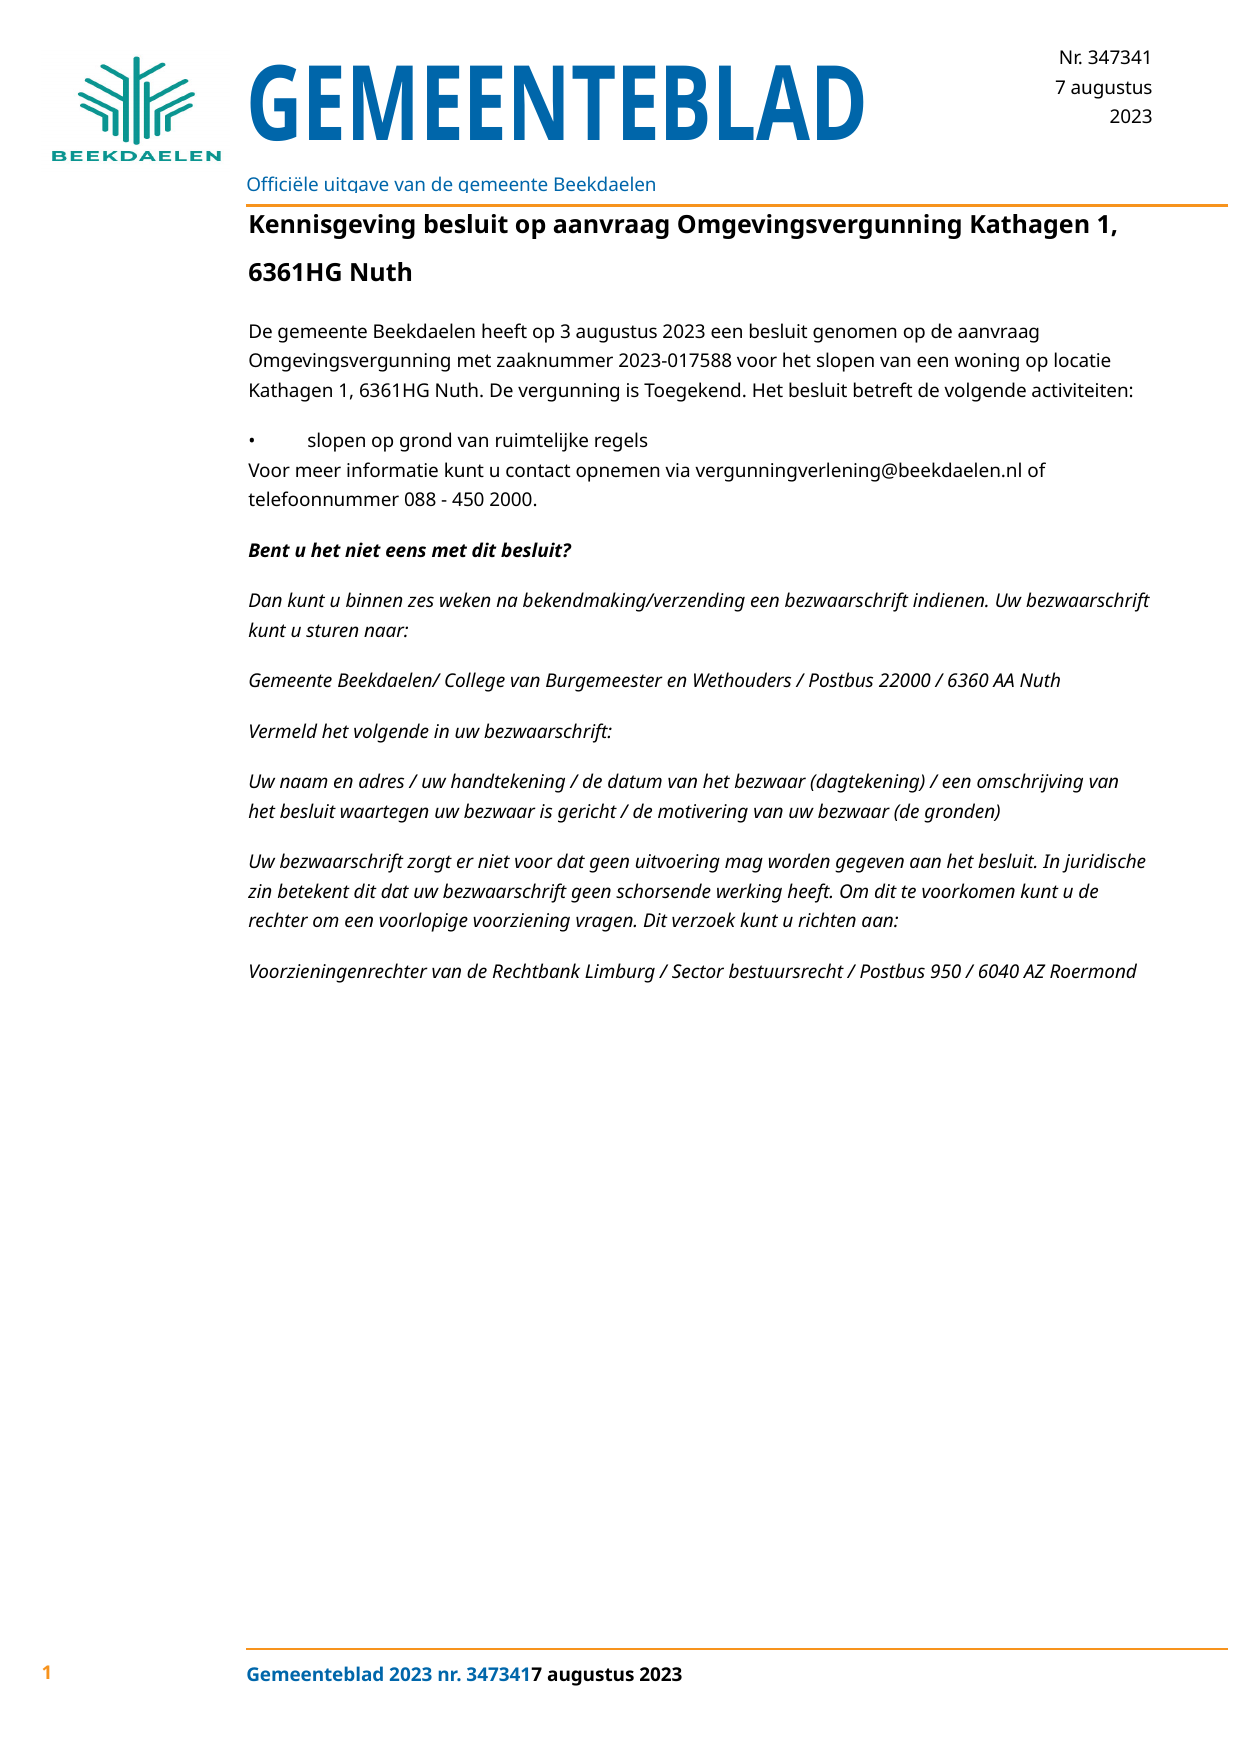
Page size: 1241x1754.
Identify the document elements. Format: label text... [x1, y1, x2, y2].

list slopen op grond van ruimtelijke regels [248, 427, 1152, 453]
text Uw naam en adres / uw handtekening / de datum van het bezwaar (dagtekening) / een omschrijving van het besluit waartegen uw bezwaar is gericht / de motivering van uw bezwaar (de gronden) [248, 768, 1152, 824]
text Vermeld het volgende in uw bezwaarschrift: [248, 718, 1152, 744]
text Gemeente Beekdaelen/ College van Burgemeester en Wethouders / Postbus 22000 / 6360 AA Nuth [248, 667, 1152, 693]
text Voor meer informatie kunt u contact opnemen via vergunningverlening@beekdaelen.nl of telefoonnummer 088 - 450 2000. [248, 457, 1152, 512]
text Kennisgeving besluit op aanvraag Omgevingsvergunning Kathagen 1, 6361HG Nuth [248, 207, 1152, 288]
picture [41, 47, 231, 172]
text Voorzieningenrechter van de Rechtbank Limburg / Sector bestuursrecht / Postbus 950 / 6040 AZ Roermond [248, 958, 1152, 984]
text Bent u het niet eens met dit besluit? [248, 537, 1152, 563]
text Dan kunt u binnen zes weken na bekendmaking/verzending een bezwaarschrift indienen. Uw bezwaarschrift kunt u sturen naar: [248, 587, 1152, 643]
text De gemeente Beekdaelen heeft op 3 augustus 2023 een besluit genomen op de aanvraag Omgevingsvergunning met zaaknummer 2023-017588 voor het slopen van een woning op locatie Kathagen 1, 6361HG Nuth. De vergunning is Toegekend. Het besluit betreft de volgende activiteiten: [248, 318, 1152, 403]
text Uw bezwaarschrift zorgt er niet voor dat geen uitvoering mag worden gegeven aan het besluit. In juridische zin betekent dit dat uw bezwaarschrift geen schorsende werking heeft. Om dit te voorkomen kunt u de rechter om een voorlopige voorziening vragen. Dit verzoek kunt u richten aan: [248, 848, 1152, 933]
